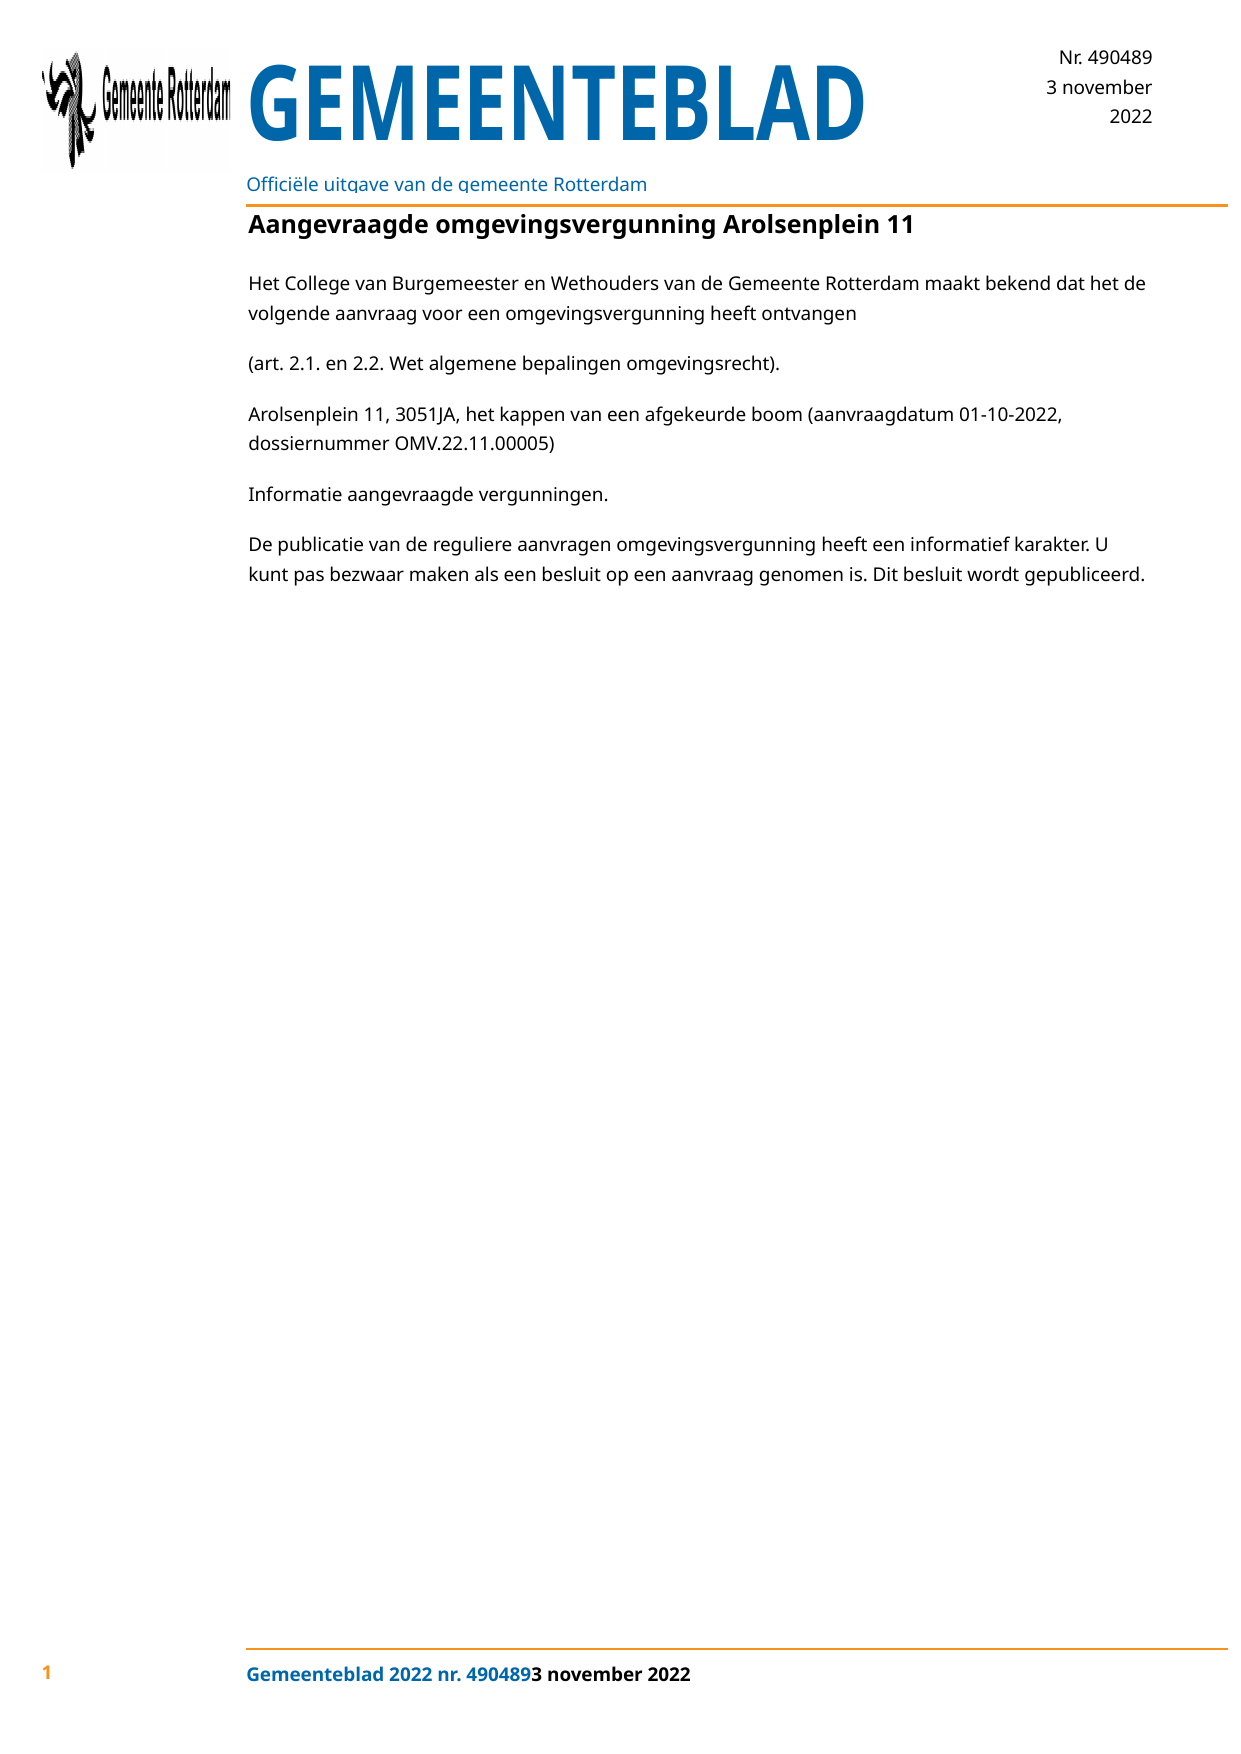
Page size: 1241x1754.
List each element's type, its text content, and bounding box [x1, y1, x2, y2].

picture [41, 47, 231, 172]
text Het College van Burgemeester en Wethouders van de Gemeente Rotterdam maakt bekend dat het de volgende aanvraag voor een omgevingsvergunning heeft ontvangen [248, 270, 1152, 326]
text De publicatie van de reguliere aanvragen omgevingsvergunning heeft een informatief karakter. U kunt pas bezwaar maken als een besluit op een aanvraag genomen is. Dit besluit wordt gepubliceerd. [248, 531, 1152, 586]
text Informatie aangevraagde vergunningen. [248, 481, 1152, 506]
text Arolsenplein 11, 3051JA, het kappen van een afgekeurde boom (aanvraagdatum 01-10-2022, dossiernummer OMV.22.11.00005) [248, 401, 1152, 456]
text (art. 2.1. en 2.2. Wet algemene bepalingen omgevingsrecht). [248, 350, 1152, 376]
text Aangevraagde omgevingsvergunning Arolsenplein 11 [248, 207, 1152, 241]
